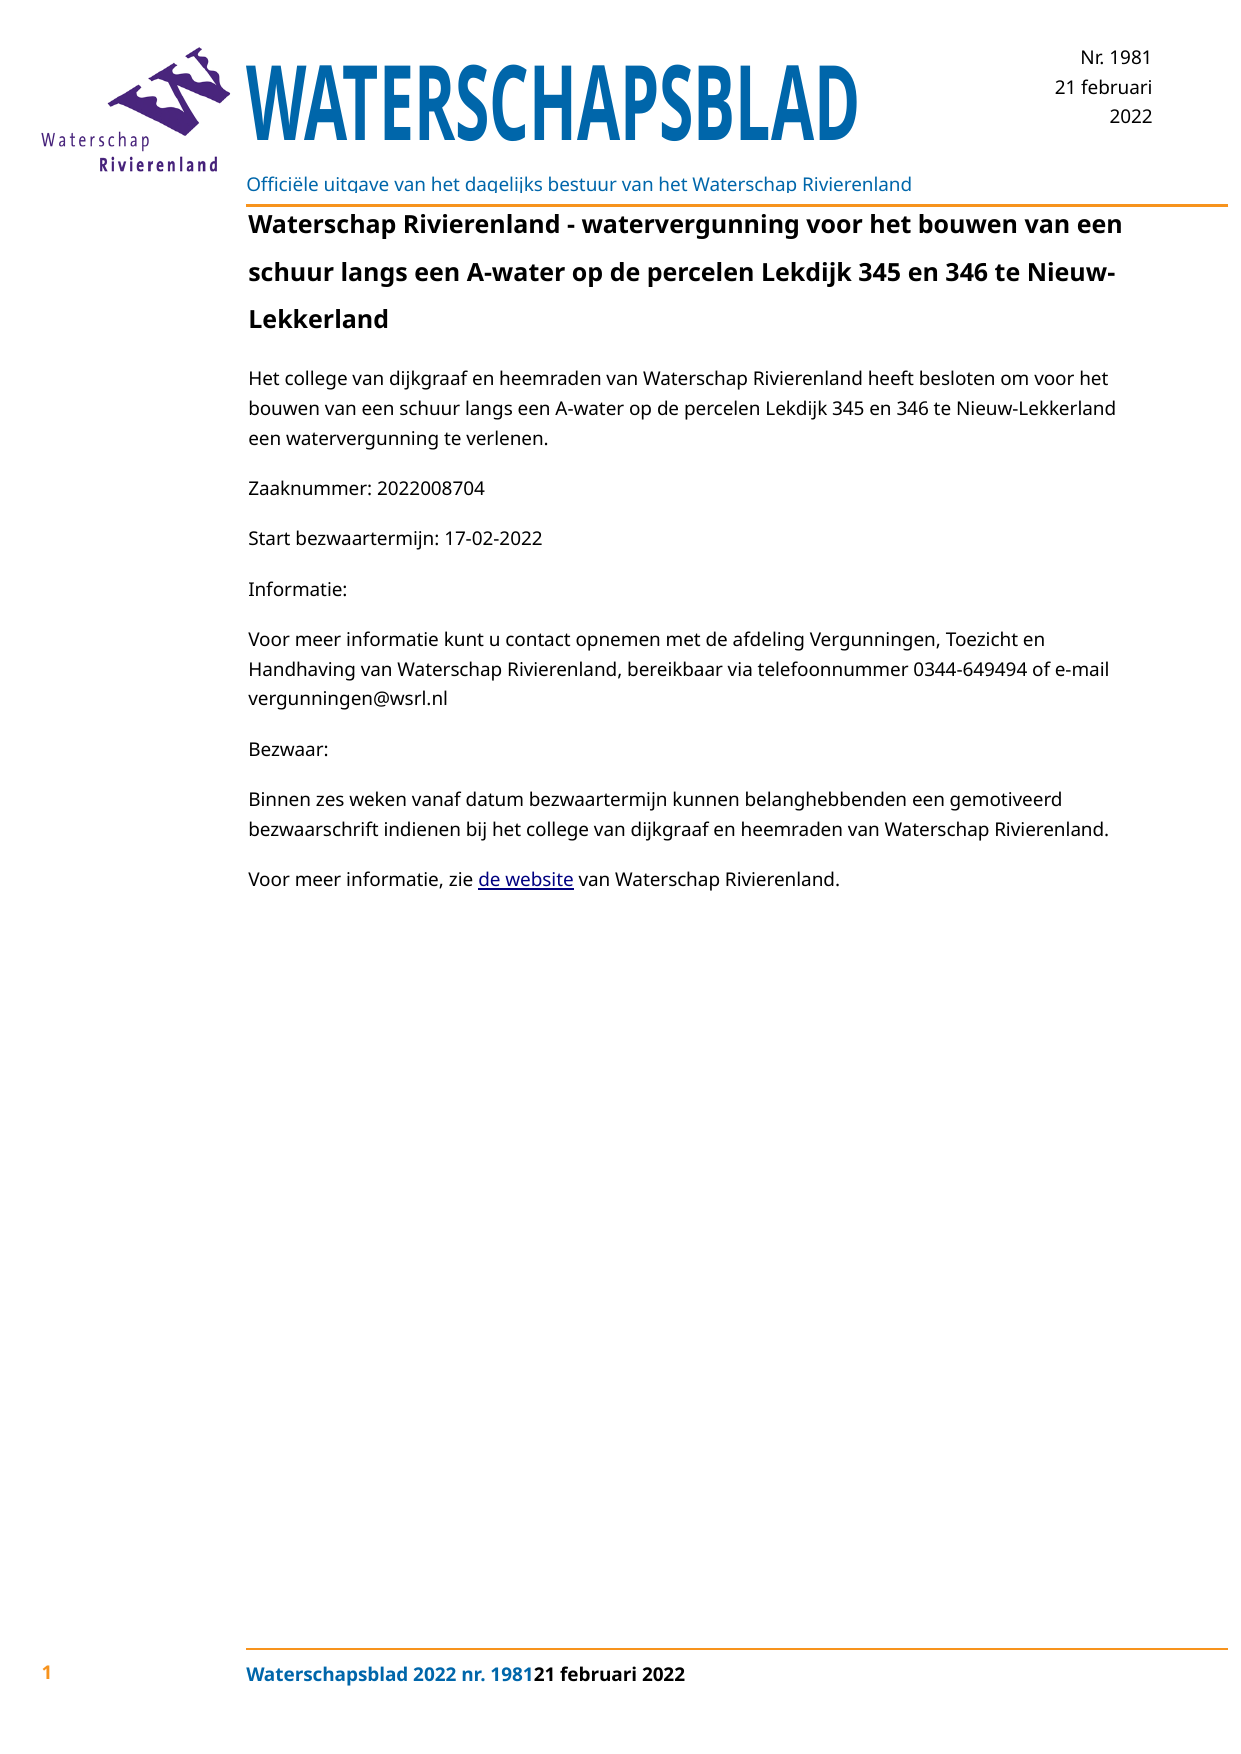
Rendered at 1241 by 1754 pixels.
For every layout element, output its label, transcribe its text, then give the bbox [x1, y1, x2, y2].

text Waterschap Rivierenland - watervergunning voor het bouwen van een schuur langs een A-water op de percelen Lekdijk 345 en 346 te Nieuw-Lekkerland [248, 207, 1152, 336]
picture [41, 47, 231, 172]
text Zaaknummer: 2022008704 [248, 475, 1152, 501]
text Bezwaar: [248, 736, 1152, 762]
text Start bezwaartermijn: 17-02-2022 [248, 526, 1152, 551]
text Binnen zes weken vanaf datum bezwaartermijn kunnen belanghebbenden een gemotiveerd bezwaarschrift indienen bij het college van dijkgraaf en heemraden van Waterschap Rivierenland. [248, 786, 1152, 842]
text Het college van dijkgraaf en heemraden van Waterschap Rivierenland heeft besloten om voor het bouwen van een schuur langs een A-water op de percelen Lekdijk 345 en 346 te Nieuw-Lekkerland een watervergunning te verlenen. [248, 366, 1152, 450]
text Voor meer informatie kunt u contact opnemen met de afdeling Vergunningen, Toezicht en Handhaving van Waterschap Rivierenland, bereikbaar via telefoonnummer 0344-649494 of e-mail vergunningen@wsrl.nl [248, 626, 1152, 711]
text Informatie: [248, 576, 1152, 602]
text Voor meer informatie, zie de website van Waterschap Rivierenland. [248, 866, 1152, 892]
